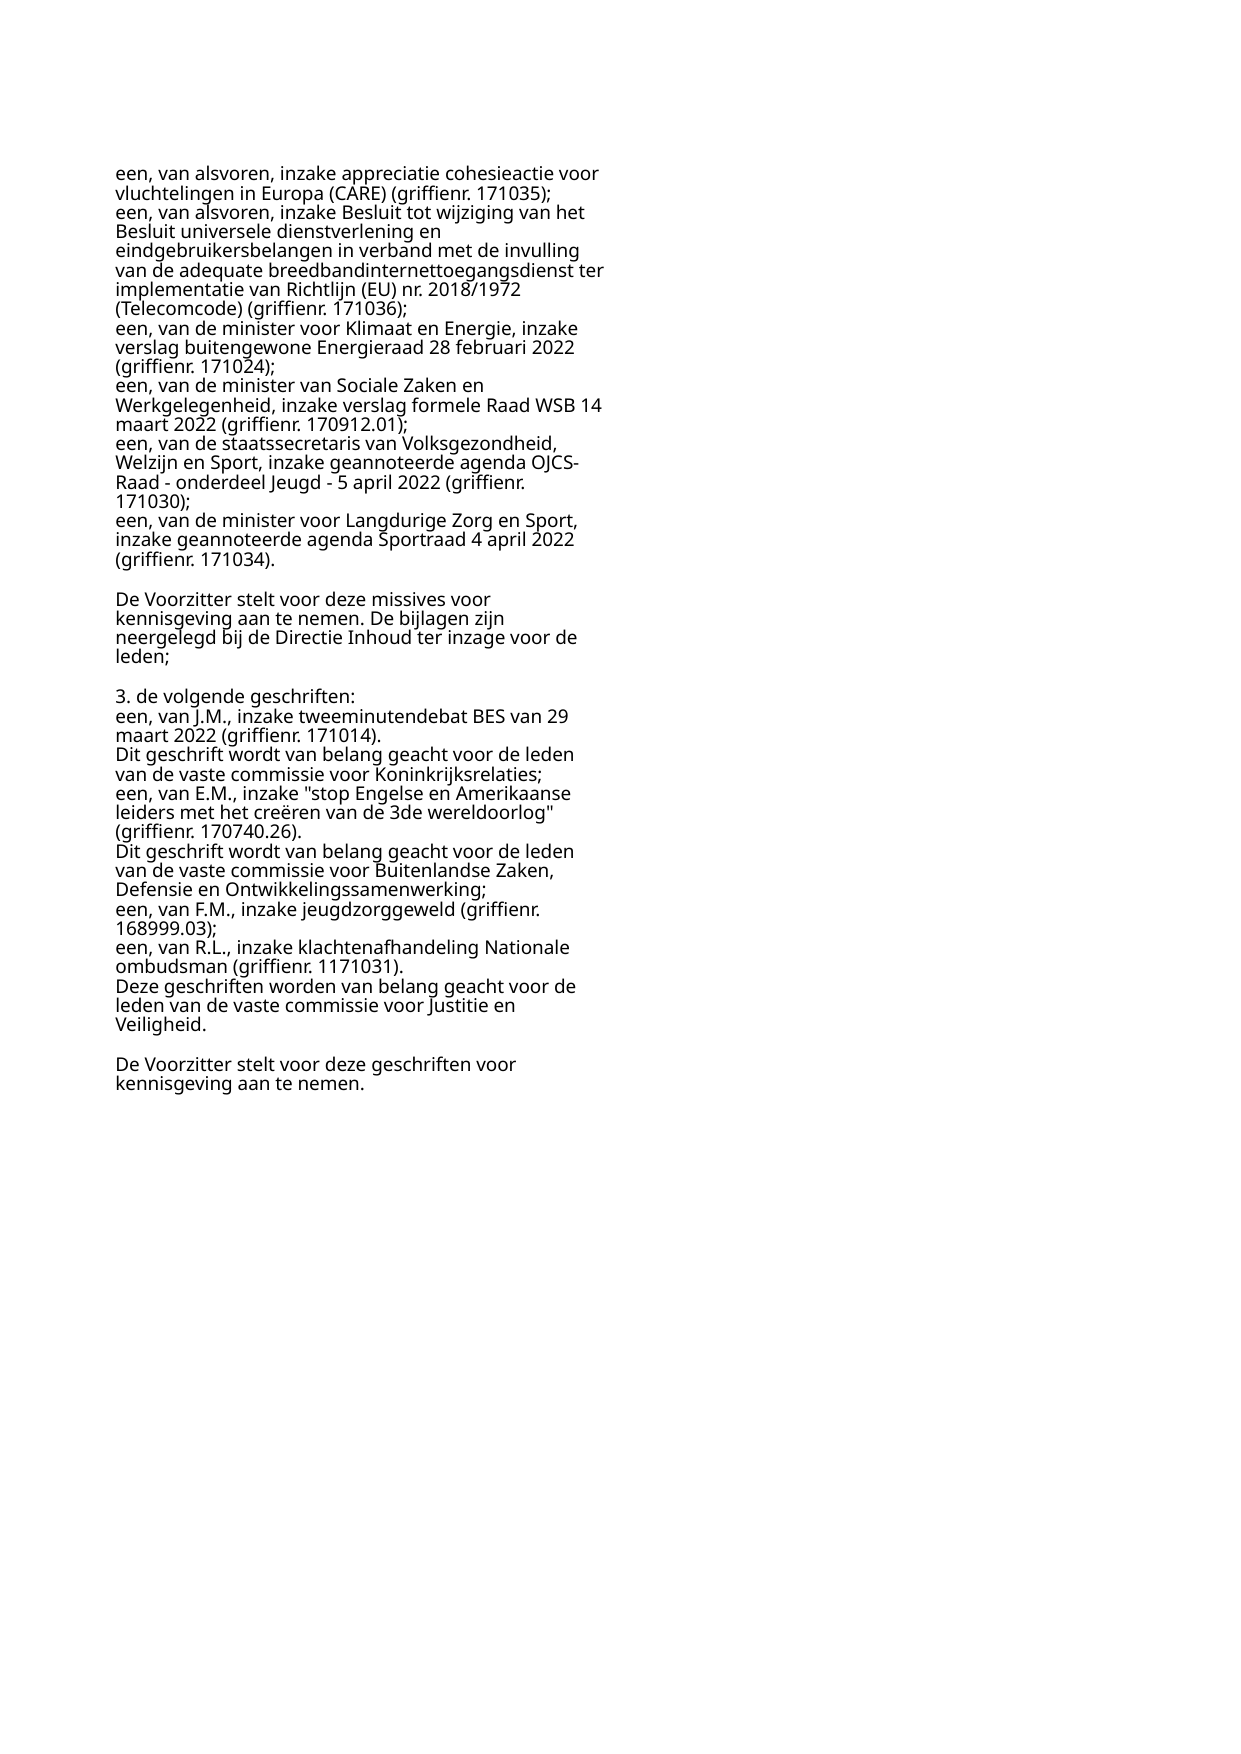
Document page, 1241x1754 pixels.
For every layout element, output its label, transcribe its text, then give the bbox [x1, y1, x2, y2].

text een, van de staatssecretaris van Volksgezondheid, Welzijn en Sport, inzake geannoteerde agenda OJCS-Raad - onderdeel Jeugd - 5 april 2022 (griffienr. 171030); [115, 435, 605, 512]
text 3. de volgende geschriften: [115, 688, 605, 708]
text een, van J.M., inzake tweeminutendebat BES van 29 maart 2022 (griffienr. 171014). [115, 708, 605, 746]
text een, van E.M., inzake "stop Engelse en Amerikaanse leiders met het creëren van de 3de wereldoorlog" (griffienr. 170740.26). [115, 785, 605, 843]
text een, van de minister voor Klimaat en Energie, inzake verslag buitengewone Energieraad 28 februari 2022 (griffienr. 171024); [115, 319, 605, 377]
text een, van F.M., inzake jeugdzorggeweld (griffienr. 168999.03); [115, 901, 605, 939]
text De Voorzitter stelt voor deze geschriften voor kennisgeving aan te nemen. [115, 1056, 605, 1095]
text Dit geschrift wordt van belang geacht voor de leden van de vaste commissie voor Koninkrijksrelaties; [115, 746, 605, 785]
text een, van alsvoren, inzake appreciatie cohesieactie voor vluchtelingen in Europa (CARE) (griffienr. 171035); [115, 165, 605, 204]
text een, van de minister voor Langdurige Zorg en Sport, inzake geannoteerde agenda Sportraad 4 april 2022 (griffienr. 171034). [115, 512, 605, 570]
text een, van alsvoren, inzake Besluit tot wijziging van het Besluit universele dienstverlening en eindgebruikersbelangen in verband met de invulling van de adequate breedbandinternettoegangsdienst ter implementatie van Richtlijn (EU) nr. 2018/1972 (Telecomcode) (griffienr. 171036); [115, 204, 605, 319]
text een, van R.L., inzake klachtenafhandeling Nationale ombudsman (griffienr. 1171031). [115, 939, 605, 978]
text Dit geschrift wordt van belang geacht voor de leden van de vaste commissie voor Buitenlandse Zaken, Defensie en Ontwikkelingssamenwerking; [115, 843, 605, 901]
text Deze geschriften worden van belang geacht voor de leden van de vaste commissie voor Justitie en Veiligheid. [115, 978, 605, 1035]
text De Voorzitter stelt voor deze missives voor kennisgeving aan te nemen. De bijlagen zijn neergelegd bij de Directie Inhoud ter inzage voor de leden; [115, 591, 605, 668]
text een, van de minister van Sociale Zaken en Werkgelegenheid, inzake verslag formele Raad WSB 14 maart 2022 (griffienr. 170912.01); [115, 377, 605, 435]
